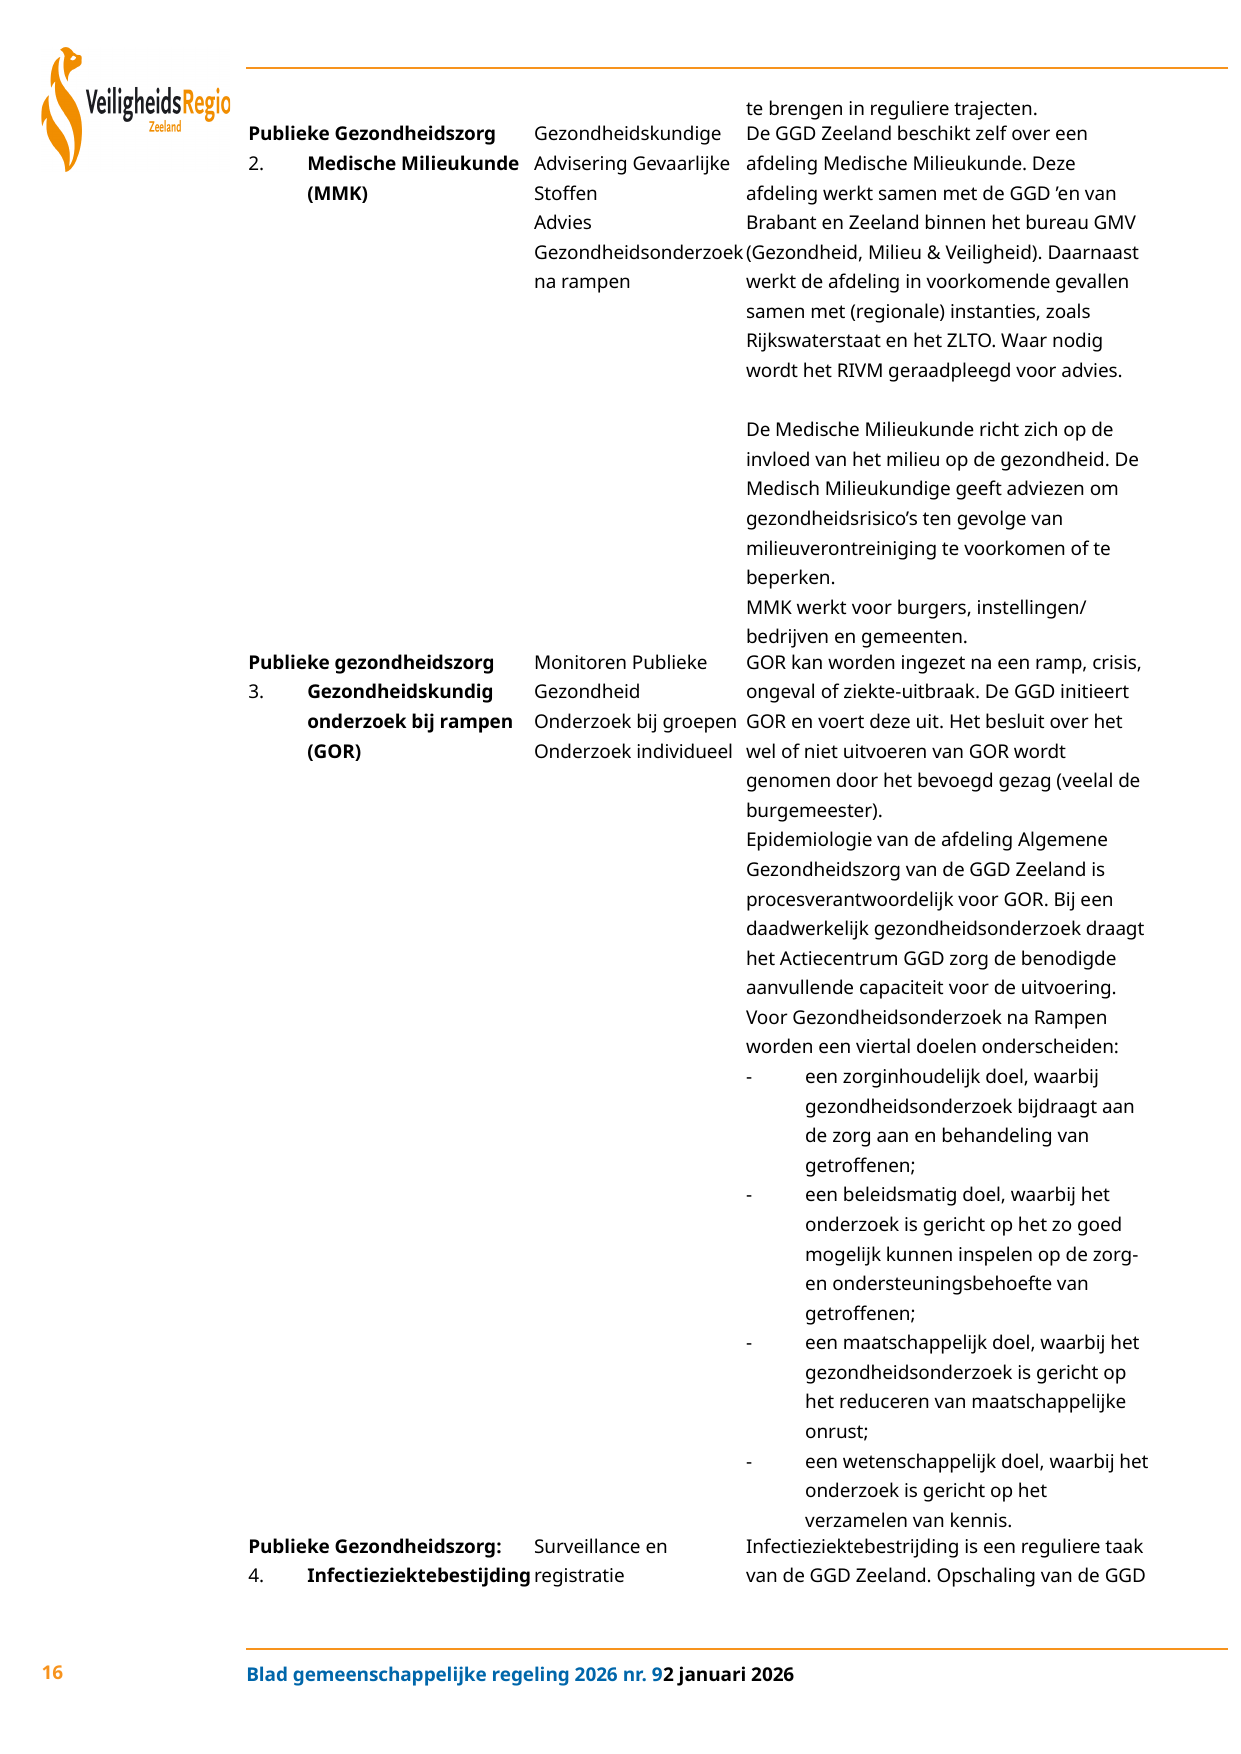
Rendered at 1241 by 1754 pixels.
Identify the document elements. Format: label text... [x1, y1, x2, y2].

table_cell De GGD Zeeland beschikt zelf over een afdeling Medische Milieukunde. Deze afdeling werkt samen met de GGD ’en van Brabant en Zeeland binnen het bureau GMV (Gezondheid, Milieu & Veiligheid). Daarnaast werkt de afdeling in voorkomende gevallen samen met (regionale) instanties, zoals Rijkswaterstaat en het ZLTO. Waar nodig wordt het RIVM geraadpleegd voor advies. De Medische Milieukunde richt zich op de invloed van het milieu op de gezondheid. De Medisch Milieukundige geeft adviezen om gezondheidsrisico’s ten gevolge van milieuverontreiniging te voorkomen of te beperken. MMK werkt voor burgers, instellingen/ bedrijven en gemeenten. [746, 121, 1152, 649]
table_cell GOR kan worden ingezet na een ramp, crisis, ongeval of ziekte-uitbraak. De GGD initieert GOR en voert deze uit. Het besluit over het wel of niet uitvoeren van GOR wordt genomen door het bevoegd gezag (veelal de burgemeester). Epidemiologie van de afdeling Algemene Gezondheidszorg van de GGD Zeeland is procesverantwoordelijk voor GOR. Bij een daadwerkelijk gezondheidsonderzoek draagt het Actiecentrum GGD zorg de benodigde aanvullende capaciteit voor de uitvoering. Voor Gezondheidsonderzoek na Rampen worden een viertal doelen onderscheiden: een zorginhoudelijk doel, waarbij gezondheidsonderzoek bijdraagt aan de zorg aan en behandeling van getroffenen; een beleidsmatig doel, waarbij het onderzoek is gericht op het zo goed mogelijk kunnen inspelen op de zorg- en ondersteuningsbehoefte van getroffenen; een maatschappelijk doel, waarbij het gezondheidsonderzoek is gericht op het reduceren van maatschappelijke onrust; een wetenschappelijk doel, waarbij het onderzoek is gericht op het verzamelen van kennis. [746, 649, 1152, 1533]
table_cell Publieke Gezondheidszorg: Infectieziektebestijding [248, 1533, 534, 1588]
table_cell Gezondheidskundige Advisering Gevaarlijke Stoffen Advies Gezondheidsonderzoek na rampen [534, 121, 746, 649]
table_cell Infectieziektebestrijding is een reguliere taak van de GGD Zeeland. Opschaling van de GGD [746, 1533, 1152, 1588]
table_cell Publieke Gezondheidszorg Medische Milieukunde (MMK) [248, 121, 534, 649]
table_cell Surveillance en registratie [534, 1533, 746, 1588]
table_cell Publieke gezondheidszorg Gezondheidskundig onderzoek bij rampen (GOR) [248, 649, 534, 1533]
picture [41, 47, 231, 172]
table_cell [248, 95, 534, 121]
table_cell te brengen in reguliere trajecten. [746, 95, 1152, 121]
table_cell Monitoren Publieke Gezondheid Onderzoek bij groepen Onderzoek individueel [534, 649, 746, 1533]
table_cell [534, 95, 746, 121]
